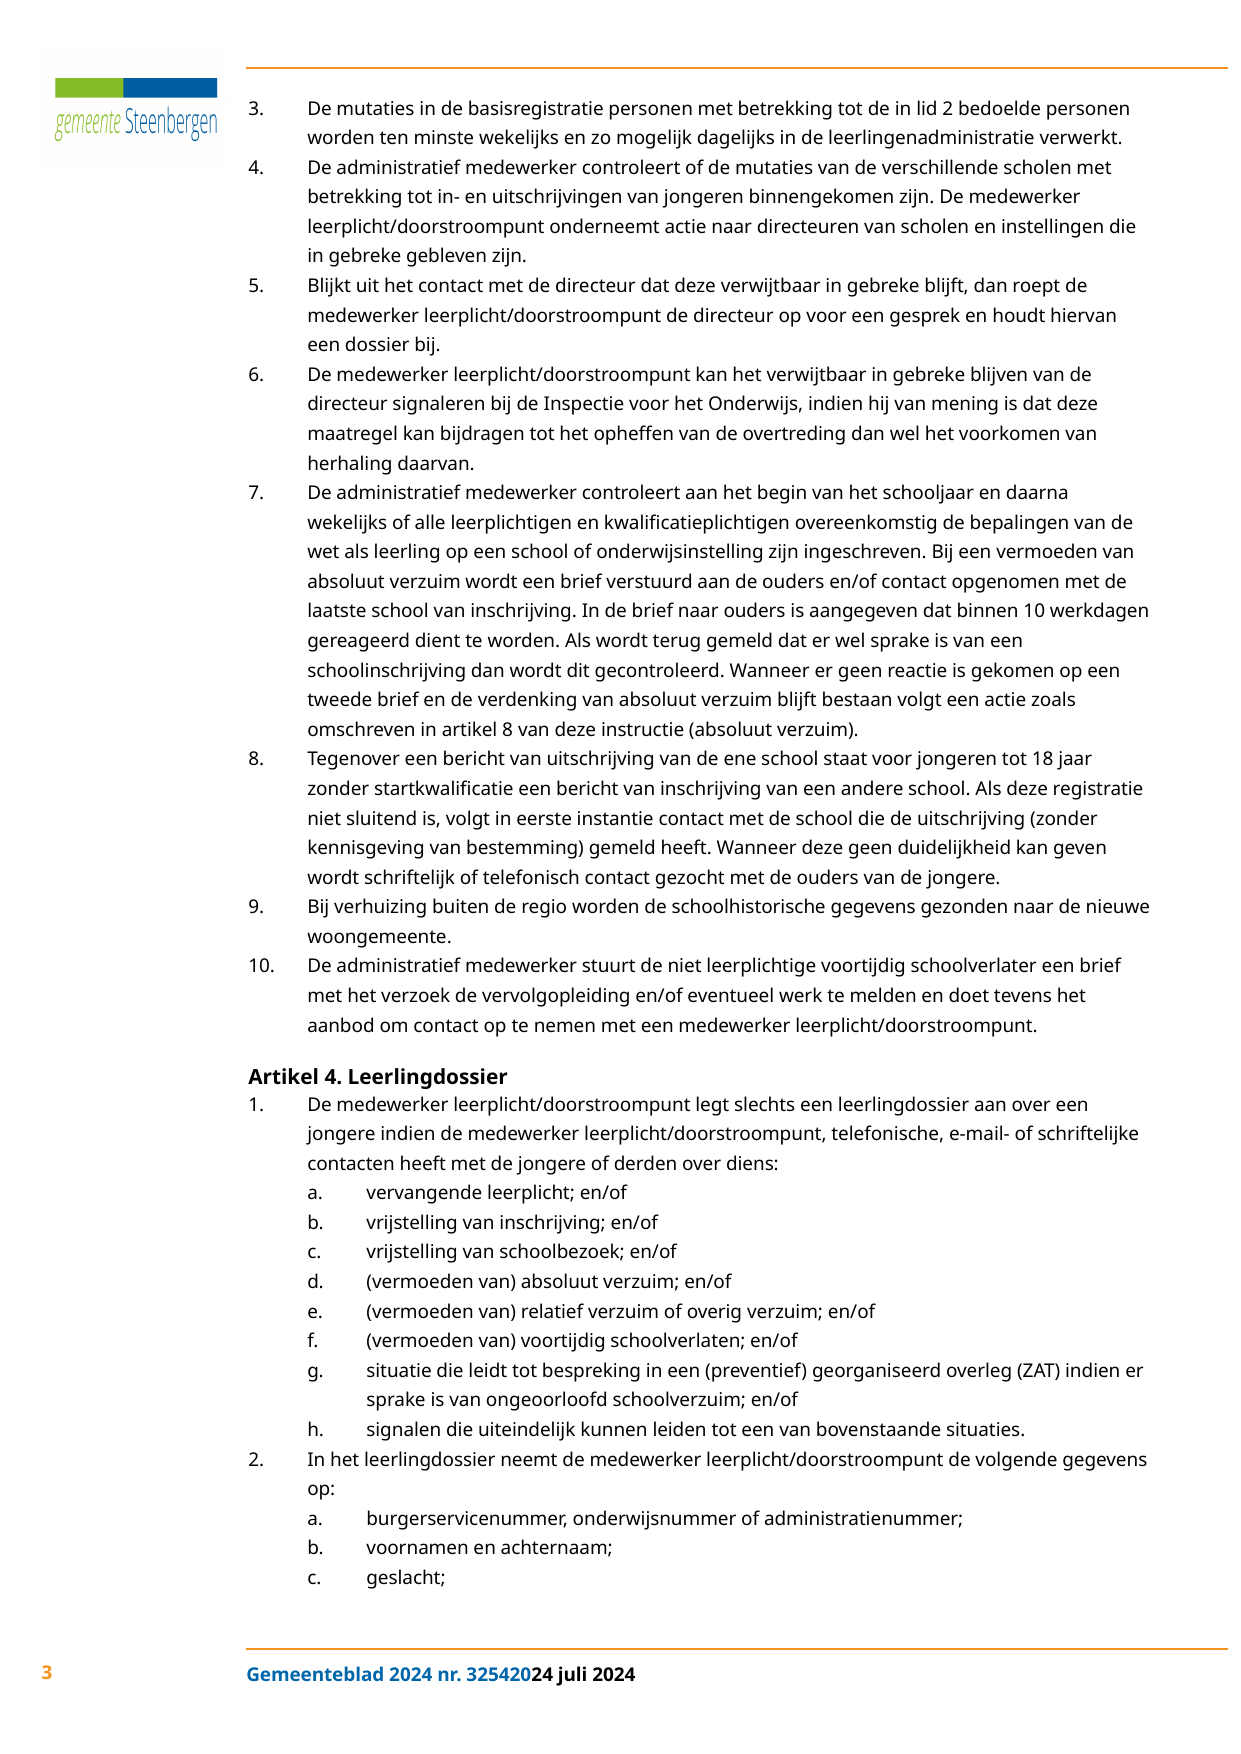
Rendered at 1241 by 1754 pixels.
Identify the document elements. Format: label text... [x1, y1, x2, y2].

list geslacht; [307, 1564, 1152, 1590]
list (vermoeden van) relatief verzuim of overig verzuim; en/of [307, 1298, 1152, 1323]
list vervangende leerplicht; en/of [307, 1179, 1152, 1205]
list De administratief medewerker controleert of de mutaties van de verschillende scholen met betrekking tot in- en uitschrijvingen van jongeren binnengekomen zijn. De medewerker leerplicht/doorstroompunt onderneemt actie naar directeuren van scholen en instellingen die in gebreke gebleven zijn. [248, 154, 1152, 268]
picture [41, 47, 231, 172]
list (vermoeden van) absoluut verzuim; en/of [307, 1268, 1152, 1294]
list Bij verhuizing buiten de regio worden de schoolhistorische gegevens gezonden naar de nieuwe woongemeente. [248, 893, 1152, 949]
list Blijkt uit het contact met de directeur dat deze verwijtbaar in gebreke blijft, dan roept de medewerker leerplicht/doorstroompunt de directeur op voor een gesprek en houdt hiervan een dossier bij. [248, 272, 1152, 357]
text Artikel 4. Leerlingdossier [248, 1062, 1152, 1091]
list (vermoeden van) voortijdig schoolverlaten; en/of [307, 1327, 1152, 1353]
list De medewerker leerplicht/doorstroompunt legt slechts een leerlingdossier aan over een jongere indien de medewerker leerplicht/doorstroompunt, telefonische, e-mail- of schriftelijke contacten heeft met de jongere of derden over diens: [248, 1091, 1152, 1176]
list voornamen en achternaam; [307, 1534, 1152, 1560]
list vrijstelling van inschrijving; en/of [307, 1209, 1152, 1235]
list Tegenover een bericht van uitschrijving van de ene school staat voor jongeren tot 18 jaar zonder startkwalificatie een bericht van inschrijving van een andere school. Als deze registratie niet sluitend is, volgt in eerste instantie contact met de school die de uitschrijving (zonder kennisgeving van bestemming) gemeld heeft. Wanneer deze geen duidelijkheid kan geven wordt schriftelijk of telefonisch contact gezocht met de ouders van de jongere. [248, 746, 1152, 890]
list De medewerker leerplicht/doorstroompunt kan het verwijtbaar in gebreke blijven van de directeur signaleren bij de Inspectie voor het Onderwijs, indien hij van mening is dat deze maatregel kan bijdragen tot het opheffen van de overtreding dan wel het voorkomen van herhaling daarvan. [248, 361, 1152, 476]
list signalen die uiteindelijk kunnen leiden tot een van bovenstaande situaties. [307, 1416, 1152, 1442]
list In het leerlingdossier neemt de medewerker leerplicht/doorstroompunt de volgende gegevens op: [248, 1446, 1152, 1501]
list De administratief medewerker stuurt de niet leerplichtige voortijdig schoolverlater een brief met het verzoek de vervolgopleiding en/of eventueel werk te melden en doet tevens het aanbod om contact op te nemen met een medewerker leerplicht/doorstroompunt. [248, 953, 1152, 1038]
list De mutaties in de basisregistratie personen met betrekking tot de in lid 2 bedoelde personen worden ten minste wekelijks en zo mogelijk dagelijks in de leerlingenadministratie verwerkt. [248, 95, 1152, 150]
list burgerservicenummer, onderwijsnummer of administratienummer; [307, 1505, 1152, 1531]
list situatie die leidt tot bespreking in een (preventief) georganiseerd overleg (ZAT) indien er sprake is van ongeoorloofd schoolverzuim; en/of [307, 1357, 1152, 1412]
list vrijstelling van schoolbezoek; en/of [307, 1239, 1152, 1264]
list De administratief medewerker controleert aan het begin van het schooljaar en daarna wekelijks of alle leerplichtigen en kwalificatieplichtigen overeenkomstig de bepalingen van de wet als leerling op een school of onderwijsinstelling zijn ingeschreven. Bij een vermoeden van absoluut verzuim wordt een brief verstuurd aan de ouders en/of contact opgenomen met de laatste school van inschrijving. In de brief naar ouders is aangegeven dat binnen 10 werkdagen gereageerd dient te worden. Als wordt terug gemeld dat er wel sprake is van een schoolinschrijving dan wordt dit gecontroleerd. Wanneer er geen reactie is gekomen op een tweede brief en de verdenking van absoluut verzuim blijft bestaan volgt een actie zoals omschreven in artikel 8 van deze instructie (absoluut verzuim). [248, 479, 1152, 742]
